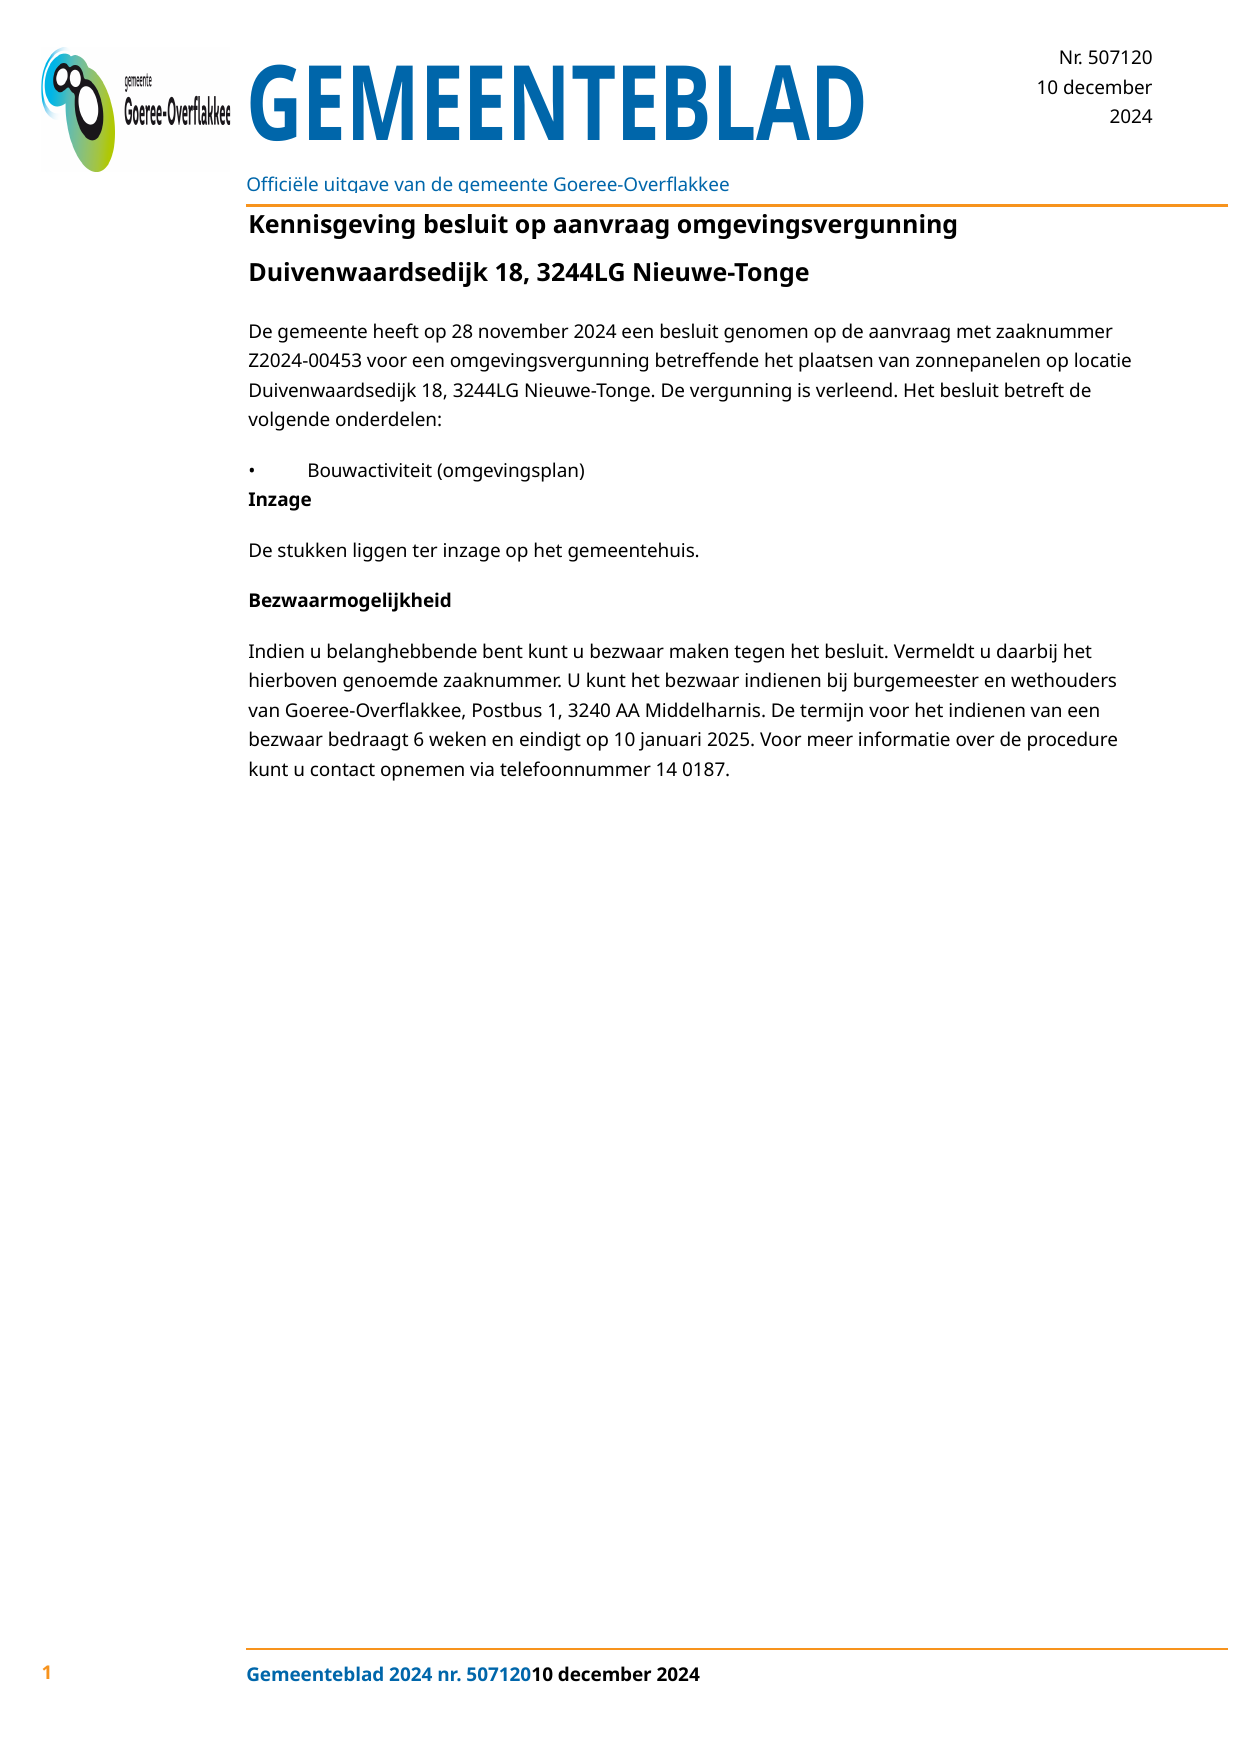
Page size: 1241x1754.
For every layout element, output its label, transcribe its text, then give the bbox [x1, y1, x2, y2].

list Bouwactiviteit (omgevingsplan) [248, 457, 1152, 483]
text Indien u belanghebbende bent kunt u bezwaar maken tegen het besluit. Vermeldt u daarbij het hierboven genoemde zaaknummer. U kunt het bezwaar indienen bij burgemeester en wethouders van Goeree-Overflakkee, Postbus 1, 3240 AA Middelharnis. De termijn voor het indienen van een bezwaar bedraagt 6 weken en eindigt op 10 januari 2025. Voor meer informatie over de procedure kunt u contact opnemen via telefoonnummer 14 0187. [248, 638, 1152, 782]
text De gemeente heeft op 28 november 2024 een besluit genomen op de aanvraag met zaaknummer Z2024-00453 voor een omgevingsvergunning betreffende het plaatsen van zonnepanelen op locatie Duivenwaardsedijk 18, 3244LG Nieuwe-Tonge. De vergunning is verleend. Het besluit betreft de volgende onderdelen: [248, 318, 1152, 432]
text Bezwaarmogelijkheid [248, 587, 1152, 613]
text De stukken liggen ter inzage op het gemeentehuis. [248, 537, 1152, 563]
text Inzage [248, 487, 1152, 512]
picture [41, 47, 231, 172]
text Kennisgeving besluit op aanvraag omgevingsvergunning Duivenwaardsedijk 18, 3244LG Nieuwe-Tonge [248, 207, 1152, 288]
